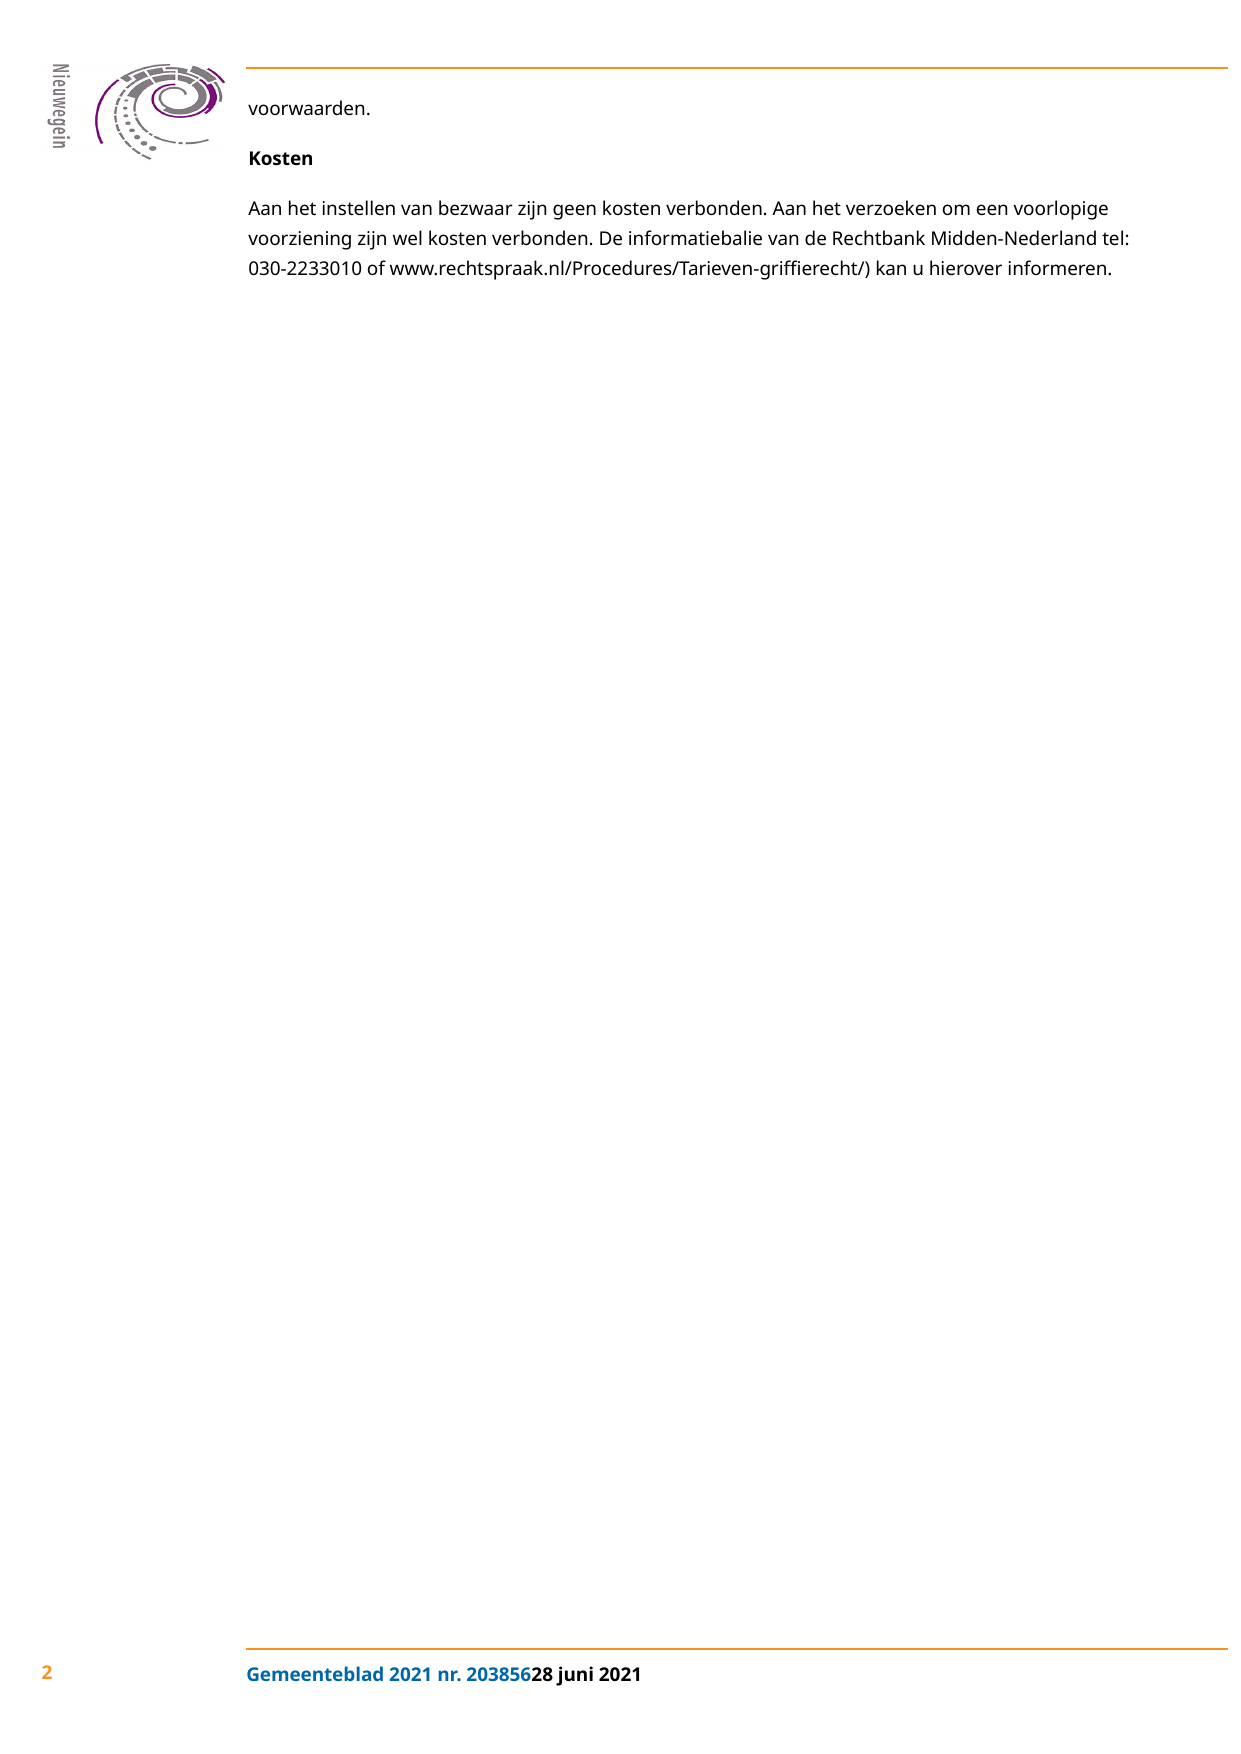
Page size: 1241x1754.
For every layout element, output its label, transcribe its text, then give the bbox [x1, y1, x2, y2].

picture [41, 47, 231, 172]
text Aan het instellen van bezwaar zijn geen kosten verbonden. Aan het verzoeken om een voorlopige voorziening zijn wel kosten verbonden. De informatiebalie van de Rechtbank Midden-Nederland tel: 030-2233010 of www.rechtspraak.nl/Procedures/Tarieven-griffierecht/) kan u hierover informeren. [248, 196, 1152, 281]
text voorwaarden. [248, 95, 1152, 121]
text Kosten [248, 145, 1152, 171]
